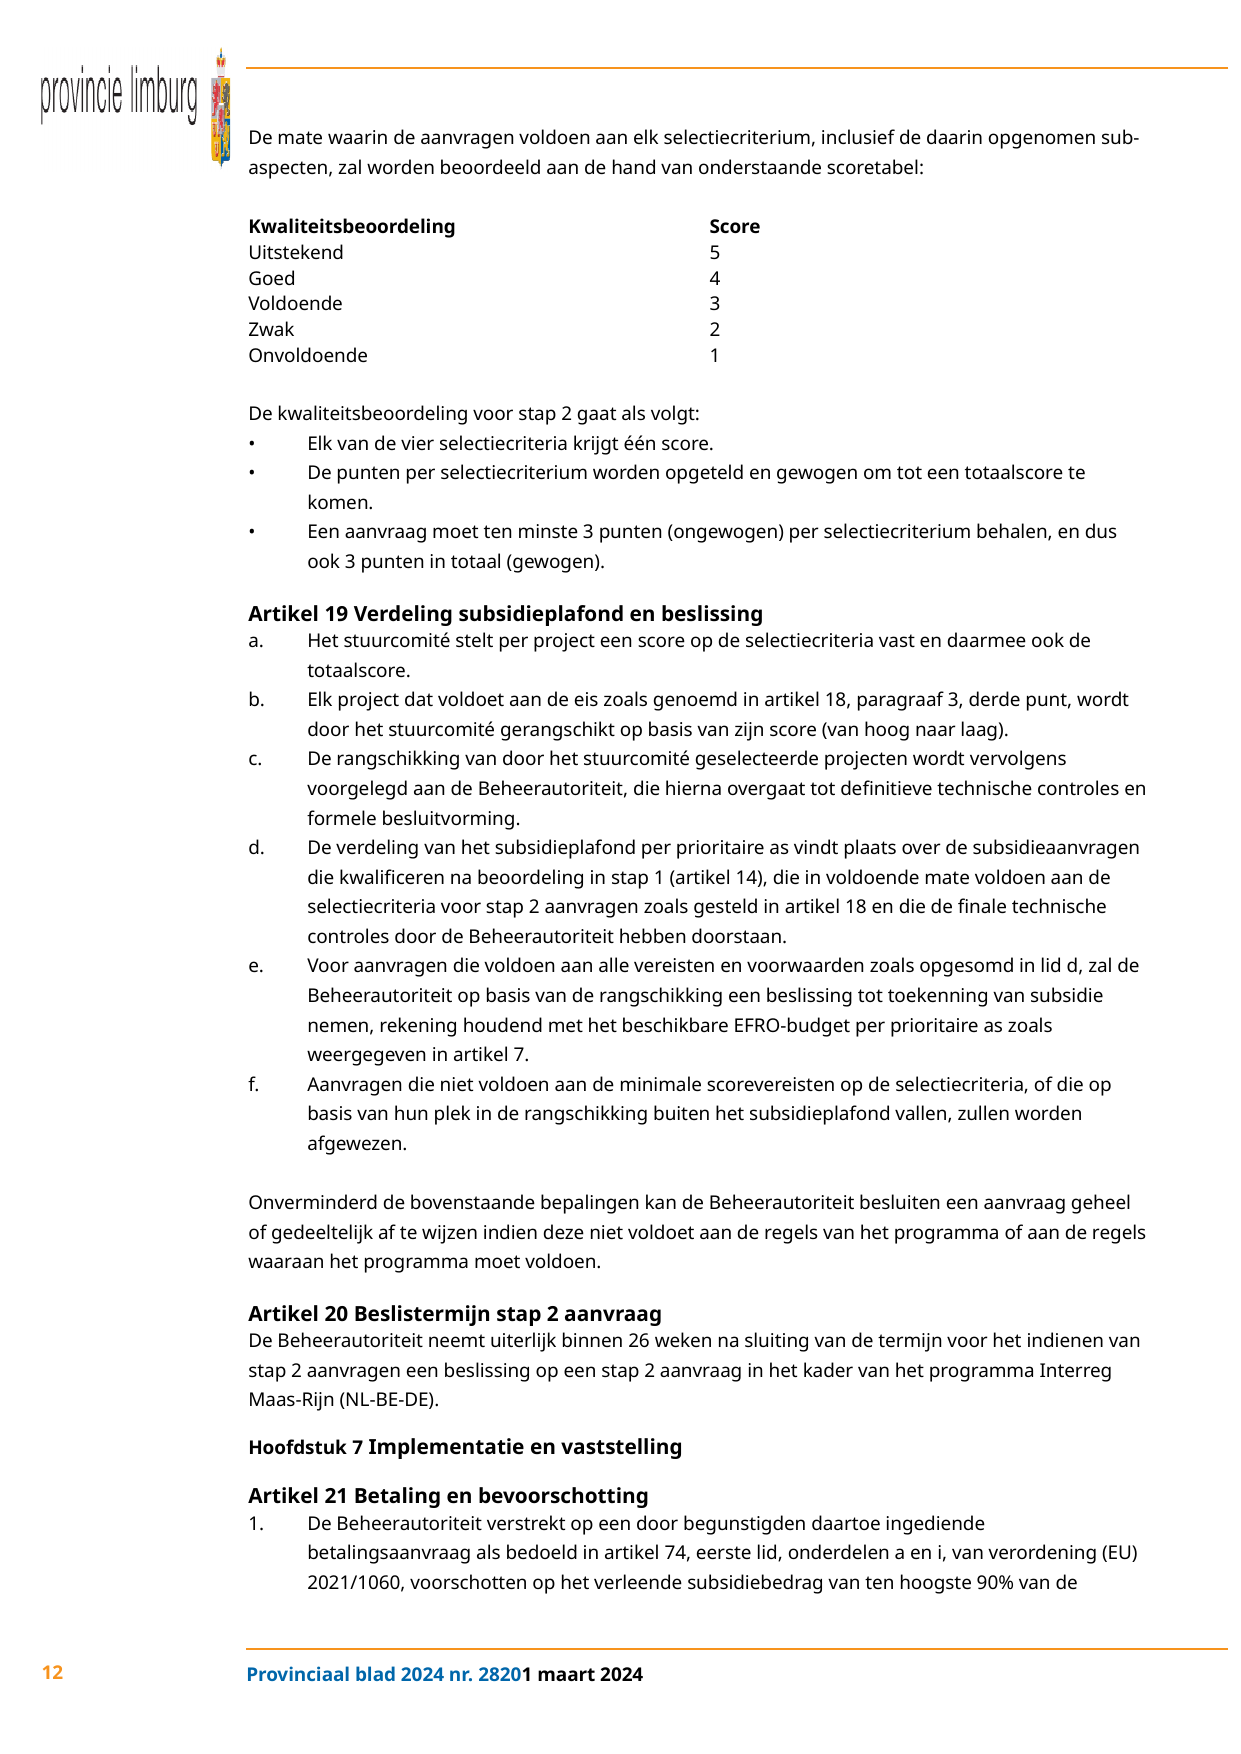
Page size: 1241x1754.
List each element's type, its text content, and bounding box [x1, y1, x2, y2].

table_cell Voldoende [248, 290, 709, 316]
text De mate waarin de aanvragen voldoen aan elk selectiecriterium, inclusief de daarin opgenomen sub-aspecten, zal worden beoordeeld aan de hand van onderstaande scoretabel: [248, 124, 1152, 180]
text Artikel 21 Betaling en bevoorschotting [248, 1481, 1152, 1510]
list De punten per selectiecriterium worden opgeteld en gewogen om tot een totaalscore te komen. [248, 459, 1152, 515]
table_cell Zwak [248, 316, 709, 342]
text Hoofdstuk 7 Implementatie en vaststelling [248, 1432, 1152, 1461]
table_cell 1 [709, 342, 1152, 368]
list De verdeling van het subsidieplafond per prioritaire as vindt plaats over de subsidieaanvragen die kwalificeren na beoordeling in stap 1 (artikel 14), die in voldoende mate voldoen aan de selectiecriteria voor stap 2 aanvragen zoals gesteld in artikel 18 en die de finale technische controles door de Beheerautoriteit hebben doorstaan. [248, 834, 1152, 949]
list De Beheerautoriteit verstrekt op een door begunstigden daartoe ingediende betalingsaanvraag als bedoeld in artikel 74, eerste lid, onderdelen a en i, van verordening (EU) 2021/1060, voorschotten op het verleende subsidiebedrag van ten hoogste 90% van de [248, 1510, 1152, 1595]
list Aanvragen die niet voldoen aan de minimale scorevereisten op de selectiecriteria, of die op basis van hun plek in de rangschikking buiten het subsidieplafond vallen, zullen worden afgewezen. [248, 1071, 1152, 1156]
table_header Kwaliteitsbeoordeling [248, 213, 709, 239]
list Het stuurcomité stelt per project een score op de selectiecriteria vast en daarmee ook de totaalscore. [248, 627, 1152, 682]
picture [41, 47, 231, 172]
table_cell Uitstekend [248, 239, 709, 265]
table_header Score [709, 213, 1152, 239]
table_cell 4 [709, 265, 1152, 290]
text Artikel 20 Beslistermijn stap 2 aanvraag [248, 1299, 1152, 1327]
list De rangschikking van door het stuurcomité geselecteerde projecten wordt vervolgens voorgelegd aan de Beheerautoriteit, die hierna overgaat tot definitieve technische controles en formele besluitvorming. [248, 746, 1152, 830]
list Elk van de vier selectiecriteria krijgt één score. [248, 430, 1152, 456]
table_cell Goed [248, 265, 709, 290]
table_cell 5 [709, 239, 1152, 265]
text De Beheerautoriteit neemt uiterlijk binnen 26 weken na sluiting van de termijn voor het indienen van stap 2 aanvragen een beslissing op een stap 2 aanvraag in het kader van het programma Interreg Maas-Rijn (NL-BE-DE). [248, 1327, 1152, 1412]
text Onverminderd de bovenstaande bepalingen kan de Beheerautoriteit besluiten een aanvraag geheel of gedeeltelijk af te wijzen indien deze niet voldoet aan de regels van het programma of aan de regels waaraan het programma moet voldoen. [248, 1189, 1152, 1274]
text De kwaliteitsbeoordeling voor stap 2 gaat als volgt: [248, 400, 1152, 426]
text Artikel 19 Verdeling subsidieplafond en beslissing [248, 599, 1152, 627]
table_cell 2 [709, 316, 1152, 342]
list Voor aanvragen die voldoen aan alle vereisten en voorwaarden zoals opgesomd in lid d, zal de Beheerautoriteit op basis van de rangschikking een beslissing tot toekenning van subsidie nemen, rekening houdend met het beschikbare EFRO-budget per prioritaire as zoals weergegeven in artikel 7. [248, 953, 1152, 1067]
list Een aanvraag moet ten minste 3 punten (ongewogen) per selectiecriterium behalen, en dus ook 3 punten in totaal (gewogen). [248, 519, 1152, 574]
table_cell 3 [709, 290, 1152, 316]
table_cell Onvoldoende [248, 342, 709, 368]
list Elk project dat voldoet aan de eis zoals genoemd in artikel 18, paragraaf 3, derde punt, wordt door het stuurcomité gerangschikt op basis van zijn score (van hoog naar laag). [248, 686, 1152, 742]
